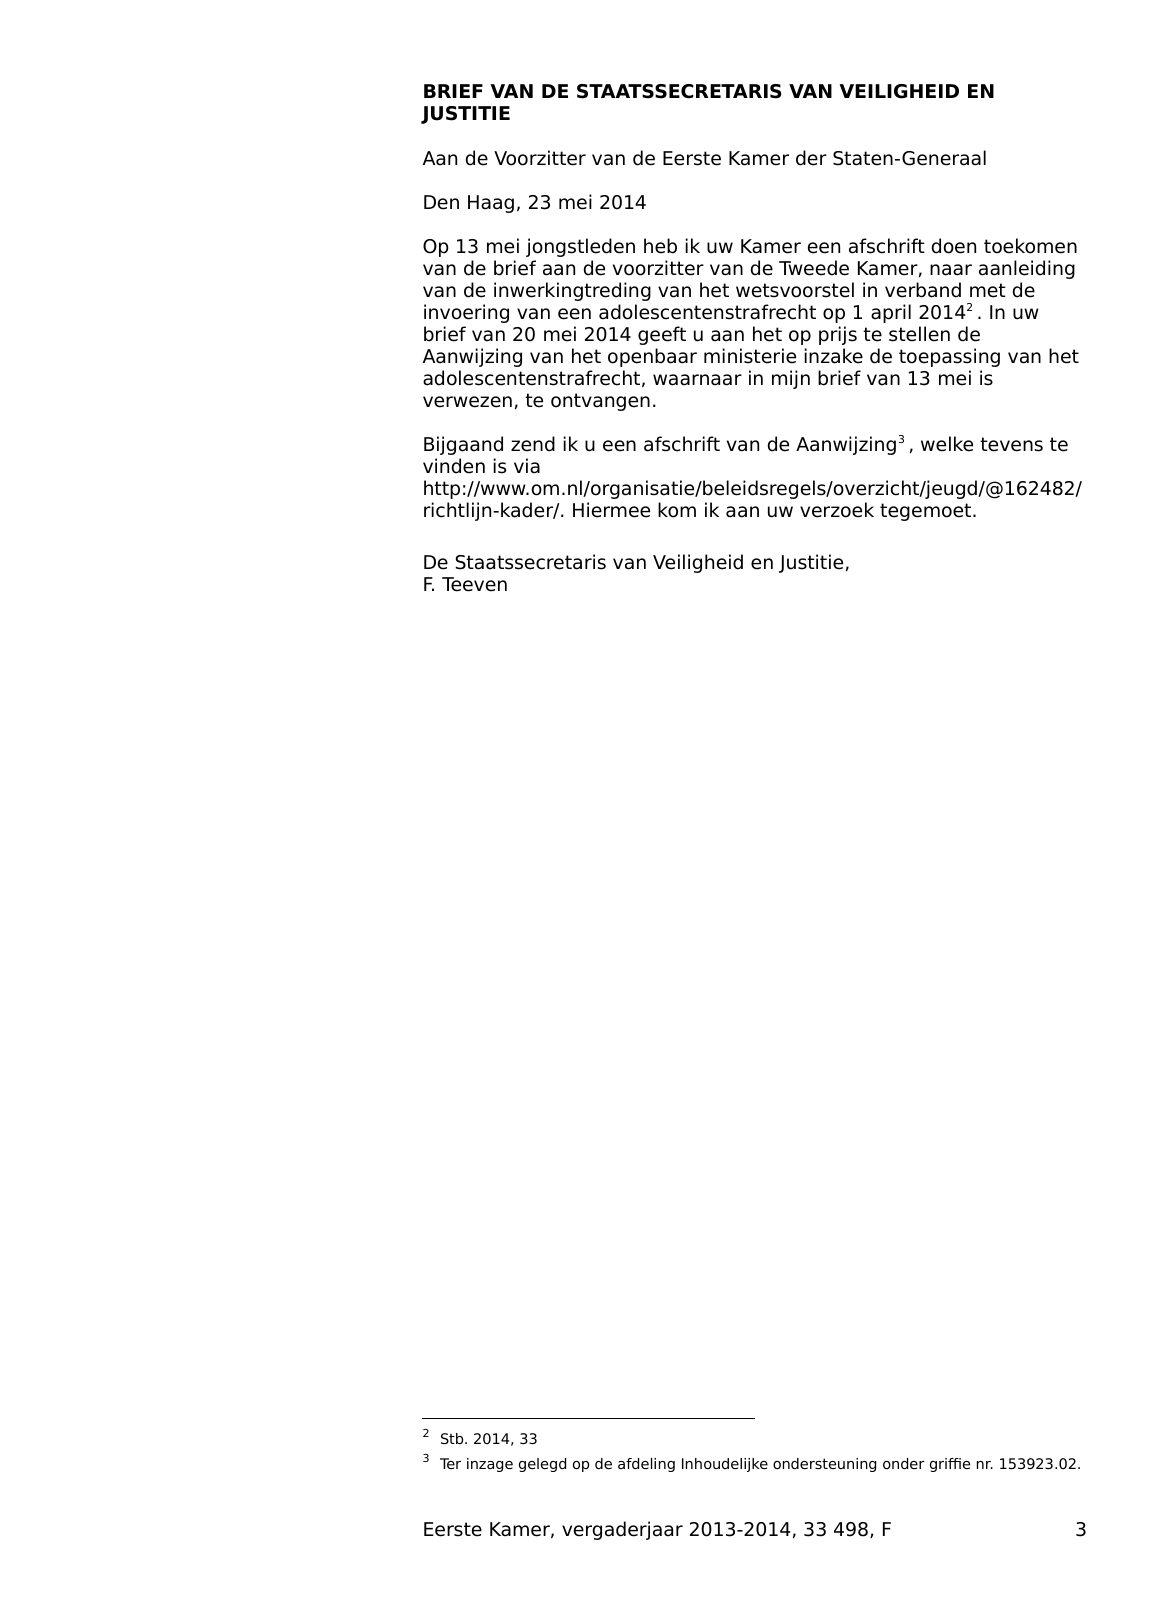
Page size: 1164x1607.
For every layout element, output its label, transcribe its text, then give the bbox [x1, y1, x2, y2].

text Ter inzage gelegd op de afdeling Inhoudelijke ondersteuning onder griffie nr. 153923.02. [422, 1452, 1087, 1474]
text Den Haag, 23 mei 2014 [422, 192, 1087, 213]
text De Staatssecretaris van Veiligheid en Justitie, F. Teeven [422, 552, 1087, 596]
subtitle BRIEF VAN DE STAATSSECRETARIS VAN VEILIGHEID EN JUSTITIE [422, 81, 1087, 125]
text Op 13 mei jongstleden heb ik uw Kamer een afschrift doen toekomen van de brief aan de voorzitter van de Tweede Kamer, naar aanleiding van de inwerkingtreding van het wetsvoorstel in verband met de invoering van een adolescentenstrafrecht op 1 april 2014. In uw brief van 20 mei 2014 geeft u aan het op prijs te stellen de Aanwijzing van het openbaar ministerie inzake de toepassing van het adolescentenstrafrecht, waarnaar in mijn brief van 13 mei is verwezen, te ontvangen. [422, 236, 1087, 412]
text Bijgaand zend ik u een afschrift van de Aanwijzing, welke tevens te vinden is via http://www.om.nl/organisatie/beleidsregels/overzicht/jeugd/@162482/richtlijn-kader/. Hiermee kom ik aan uw verzoek tegemoet. [422, 434, 1087, 522]
text Stb. 2014, 33 [422, 1427, 1087, 1449]
text Aan de Voorzitter van de Eerste Kamer der Staten-Generaal [422, 147, 1087, 169]
